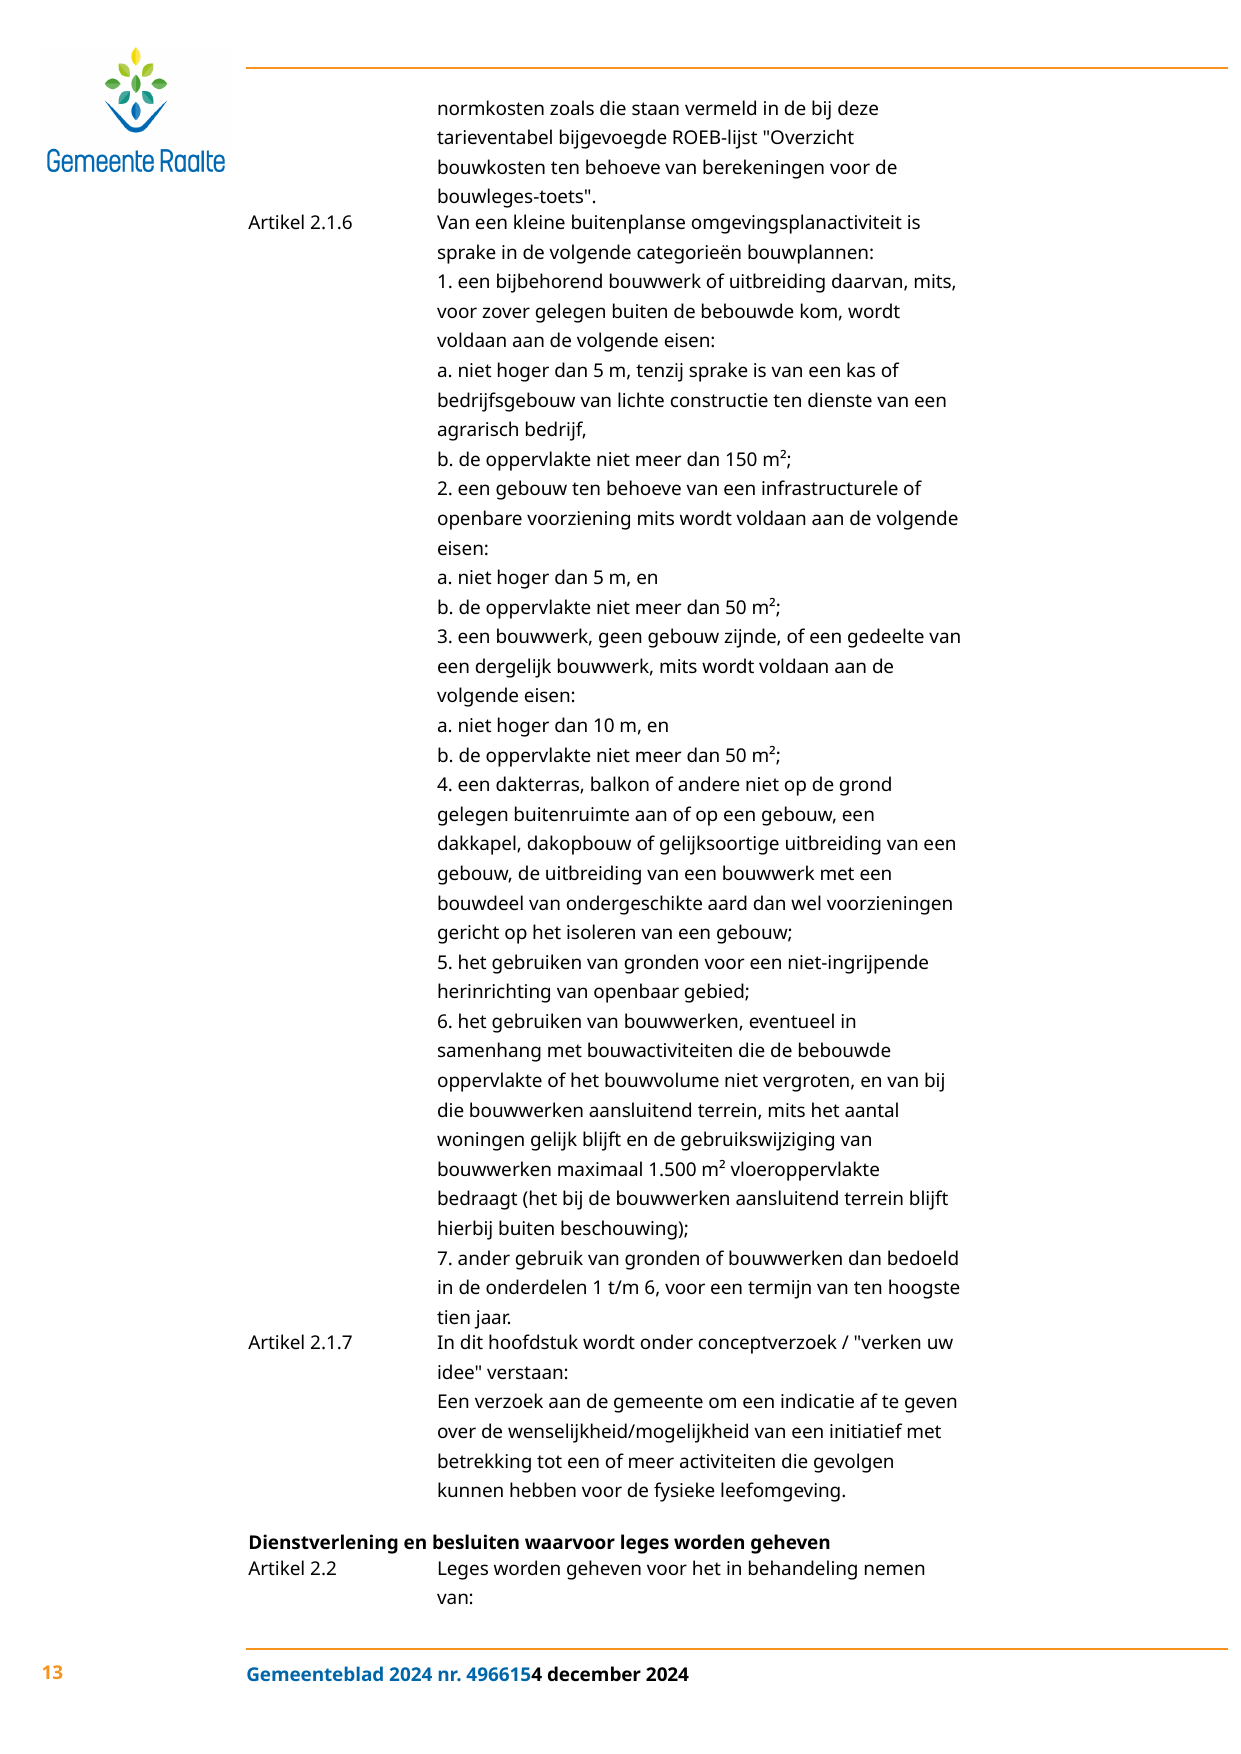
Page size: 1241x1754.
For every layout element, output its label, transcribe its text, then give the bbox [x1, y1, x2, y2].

table_cell [963, 95, 1152, 209]
table_cell [437, 1503, 963, 1529]
table_cell In dit hoofdstuk wordt onder conceptverzoek / "verken uw idee" verstaan: Een verzoek aan de gemeente om een indicatie af te geven over de wenselijkheid/mogelijkheid van een initiatief met betrekking tot een of meer activiteiten die gevolgen kunnen hebben voor de fysieke leefomgeving. [437, 1330, 963, 1503]
table_cell [963, 1529, 1152, 1555]
table_cell normkosten zoals die staan vermeld in de bij deze tarieventabel bijgevoegde ROEB-lijst "Overzicht bouwkosten ten behoeve van berekeningen voor de bouwleges-toets". [437, 95, 963, 209]
table_cell Artikel 2.1.6 [248, 209, 437, 1329]
table_cell Van een kleine buitenplanse omgevingsplanactiviteit is sprake in de volgende categorieën bouwplannen: 1. een bijbehorend bouwwerk of uitbreiding daarvan, mits, voor zover gelegen buiten de bebouwde kom, wordt voldaan aan de volgende eisen: a. niet hoger dan 5 m, tenzij sprake is van een kas of bedrijfsgebouw van lichte constructie ten dienste van een agrarisch bedrijf, b. de oppervlakte niet meer dan 150 m²; 2. een gebouw ten behoeve van een infrastructurele of openbare voorziening mits wordt voldaan aan de volgende eisen: a. niet hoger dan 5 m, en b. de oppervlakte niet meer dan 50 m²; 3. een bouwwerk, geen gebouw zijnde, of een gedeelte van een dergelijk bouwwerk, mits wordt voldaan aan de volgende eisen: a. niet hoger dan 10 m, en b. de oppervlakte niet meer dan 50 m²; 4. een dakterras, balkon of andere niet op de grond gelegen buitenruimte aan of op een gebouw, een dakkapel, dakopbouw of gelijksoortige uitbreiding van een gebouw, de uitbreiding van een bouwwerk met een bouwdeel van ondergeschikte aard dan wel voorzieningen gericht op het isoleren van een gebouw; 5. het gebruiken van gronden voor een niet-ingrijpende herinrichting van openbaar gebied; 6. het gebruiken van bouwwerken, eventueel in samenhang met bouwactiviteiten die de bebouwde oppervlakte of het bouwvolume niet vergroten, en van bij die bouwwerken aansluitend terrein, mits het aantal woningen gelijk blijft en de gebruikswijziging van bouwwerken maximaal 1.500 m² vloeroppervlakte bedraagt (het bij de bouwwerken aansluitend terrein blijft hierbij buiten beschouwing); 7. ander gebruik van gronden of bouwwerken dan bedoeld in de onderdelen 1 t/m 6, voor een termijn van ten hoogste tien jaar. [437, 209, 963, 1329]
table_cell Artikel 2.1.7 [248, 1330, 437, 1503]
table_cell [963, 1503, 1152, 1529]
table_cell [248, 1503, 437, 1529]
table_cell [963, 1555, 1152, 1610]
picture [41, 47, 231, 172]
table_cell [963, 1330, 1152, 1503]
table_cell [248, 95, 437, 209]
table_cell Leges worden geheven voor het in behandeling nemen van: [437, 1555, 963, 1610]
table_cell Artikel 2.2 [248, 1555, 437, 1610]
table_cell Dienstverlening en besluiten waarvoor leges worden geheven [248, 1529, 963, 1555]
table_cell [963, 209, 1152, 1329]
